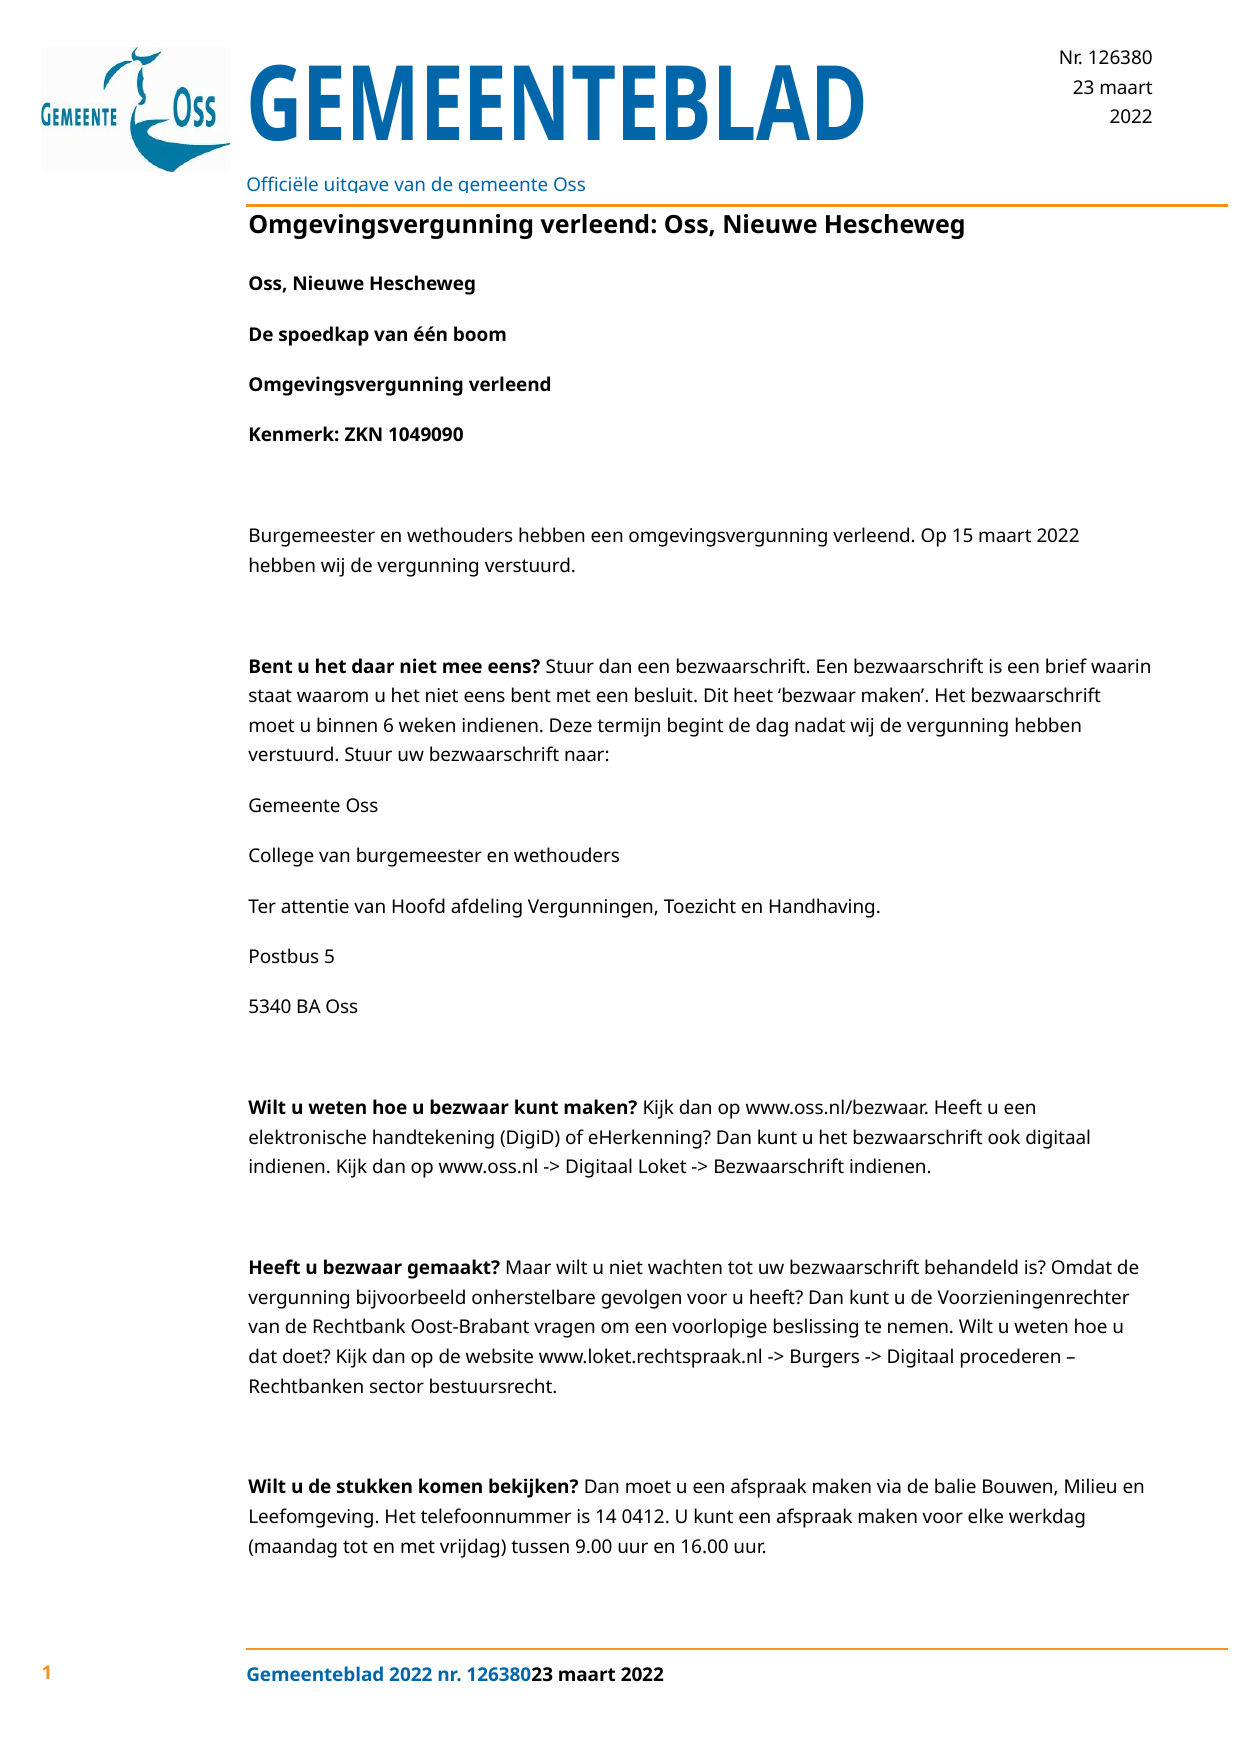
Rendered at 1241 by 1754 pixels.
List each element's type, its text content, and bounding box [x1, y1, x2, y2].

text Bent u het daar niet mee eens? Stuur dan een bezwaarschrift. Een bezwaarschrift is een brief waarin staat waarom u het niet eens bent met een besluit. Dit heet ‘bezwaar maken’. Het bezwaarschrift moet u binnen 6 weken indienen. Deze termijn begint de dag nadat wij de vergunning hebben verstuurd. Stuur uw bezwaarschrift naar: [248, 653, 1152, 767]
text Burgemeester en wethouders hebben een omgevingsvergunning verleend. Op 15 maart 2022 hebben wij de vergunning verstuurd. [248, 522, 1152, 578]
text Heeft u bezwaar gemaakt? Maar wilt u niet wachten tot uw bezwaarschrift behandeld is? Omdat de vergunning bijvoorbeeld onherstelbare gevolgen voor u heeft? Dan kunt u de Voorzieningenrechter van de Rechtbank Oost-Brabant vragen om een voorlopige beslissing te nemen. Wilt u weten hoe u dat doet? Kijk dan op de website www.loket.rechtspraak.nl -> Burgers -> Digitaal procederen – Rechtbanken sector bestuursrecht. [248, 1254, 1152, 1398]
picture [41, 47, 231, 172]
text Omgevingsvergunning verleend [248, 371, 1152, 397]
text De spoedkap van één boom [248, 321, 1152, 346]
text 5340 BA Oss [248, 994, 1152, 1019]
text Wilt u de stukken komen bekijken? Dan moet u een afspraak maken via de balie Bouwen, Milieu en Leefomgeving. Het telefoonnummer is 14 0412. U kunt een afspraak maken voor elke werkdag (maandag tot en met vrijdag) tussen 9.00 uur en 16.00 uur. [248, 1474, 1152, 1558]
text Postbus 5 [248, 943, 1152, 969]
text Ter attentie van Hoofd afdeling Vergunningen, Toezicht en Handhaving. [248, 893, 1152, 918]
text College van burgemeester en wethouders [248, 842, 1152, 868]
text Wilt u weten hoe u bezwaar kunt maken? Kijk dan op www.oss.nl/bezwaar. Heeft u een elektronische handtekening (DigiD) of eHerkenning? Dan kunt u het bezwaarschrift ook digitaal indienen. Kijk dan op www.oss.nl -> Digitaal Loket -> Bezwaarschrift indienen. [248, 1094, 1152, 1179]
text Omgevingsvergunning verleend: Oss, Nieuwe Hescheweg [248, 207, 1152, 241]
text Oss, Nieuwe Hescheweg [248, 270, 1152, 296]
text Gemeente Oss [248, 792, 1152, 818]
text Kenmerk: ZKN 1049090 [248, 422, 1152, 447]
